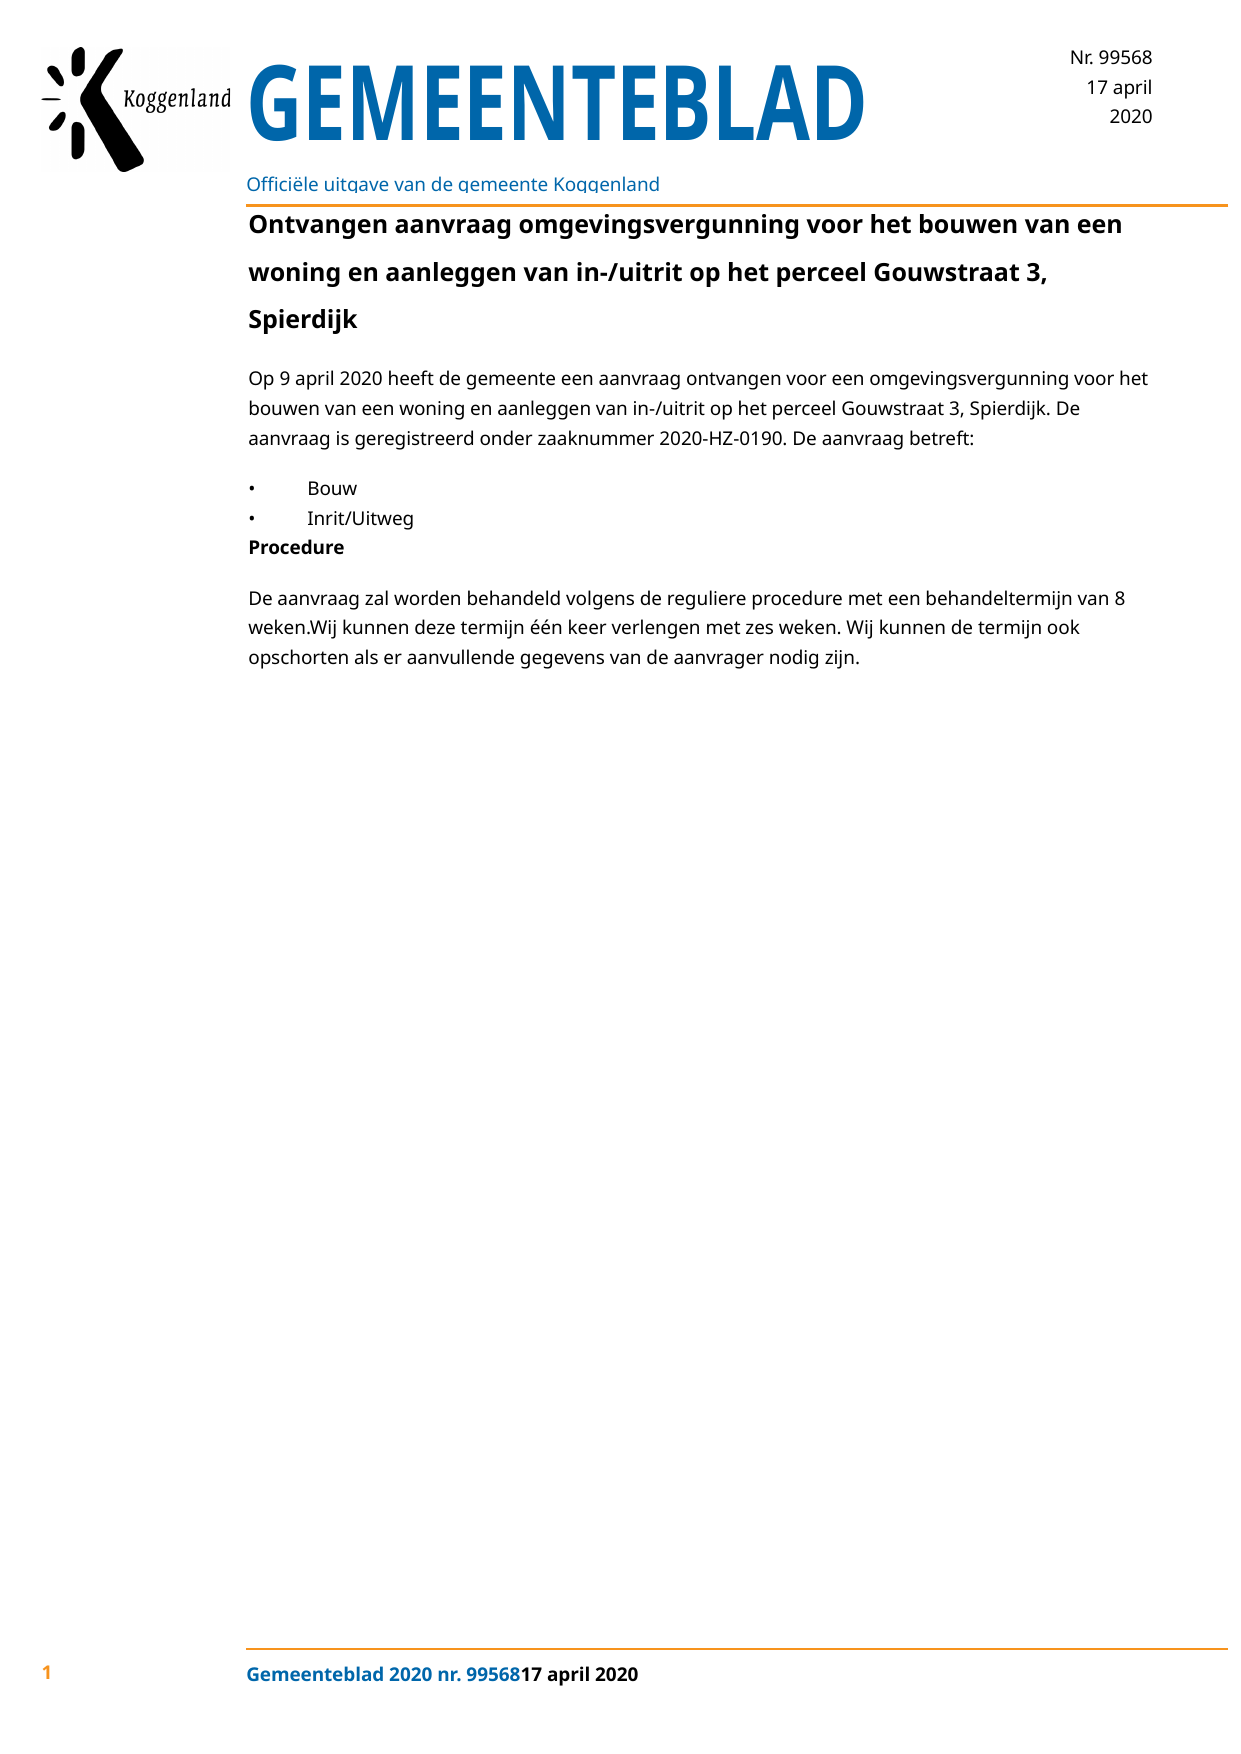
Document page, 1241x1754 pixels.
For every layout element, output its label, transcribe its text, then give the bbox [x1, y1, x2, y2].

list Inrit/Uitweg [248, 505, 1152, 530]
picture [41, 47, 231, 172]
text Ontvangen aanvraag omgevingsvergunning voor het bouwen van een woning en aanleggen van in-/uitrit op het perceel Gouwstraat 3, Spierdijk [248, 207, 1152, 336]
text De aanvraag zal worden behandeld volgens de reguliere procedure met een behandeltermijn van 8 weken.Wij kunnen deze termijn één keer verlengen met zes weken. Wij kunnen de termijn ook opschorten als er aanvullende gegevens van de aanvrager nodig zijn. [248, 585, 1152, 669]
text Procedure [248, 534, 1152, 560]
text Op 9 april 2020 heeft de gemeente een aanvraag ontvangen voor een omgevingsvergunning voor het bouwen van een woning en aanleggen van in-/uitrit op het perceel Gouwstraat 3, Spierdijk. De aanvraag is geregistreerd onder zaaknummer 2020-HZ-0190. De aanvraag betreft: [248, 366, 1152, 450]
list Bouw [248, 475, 1152, 501]
